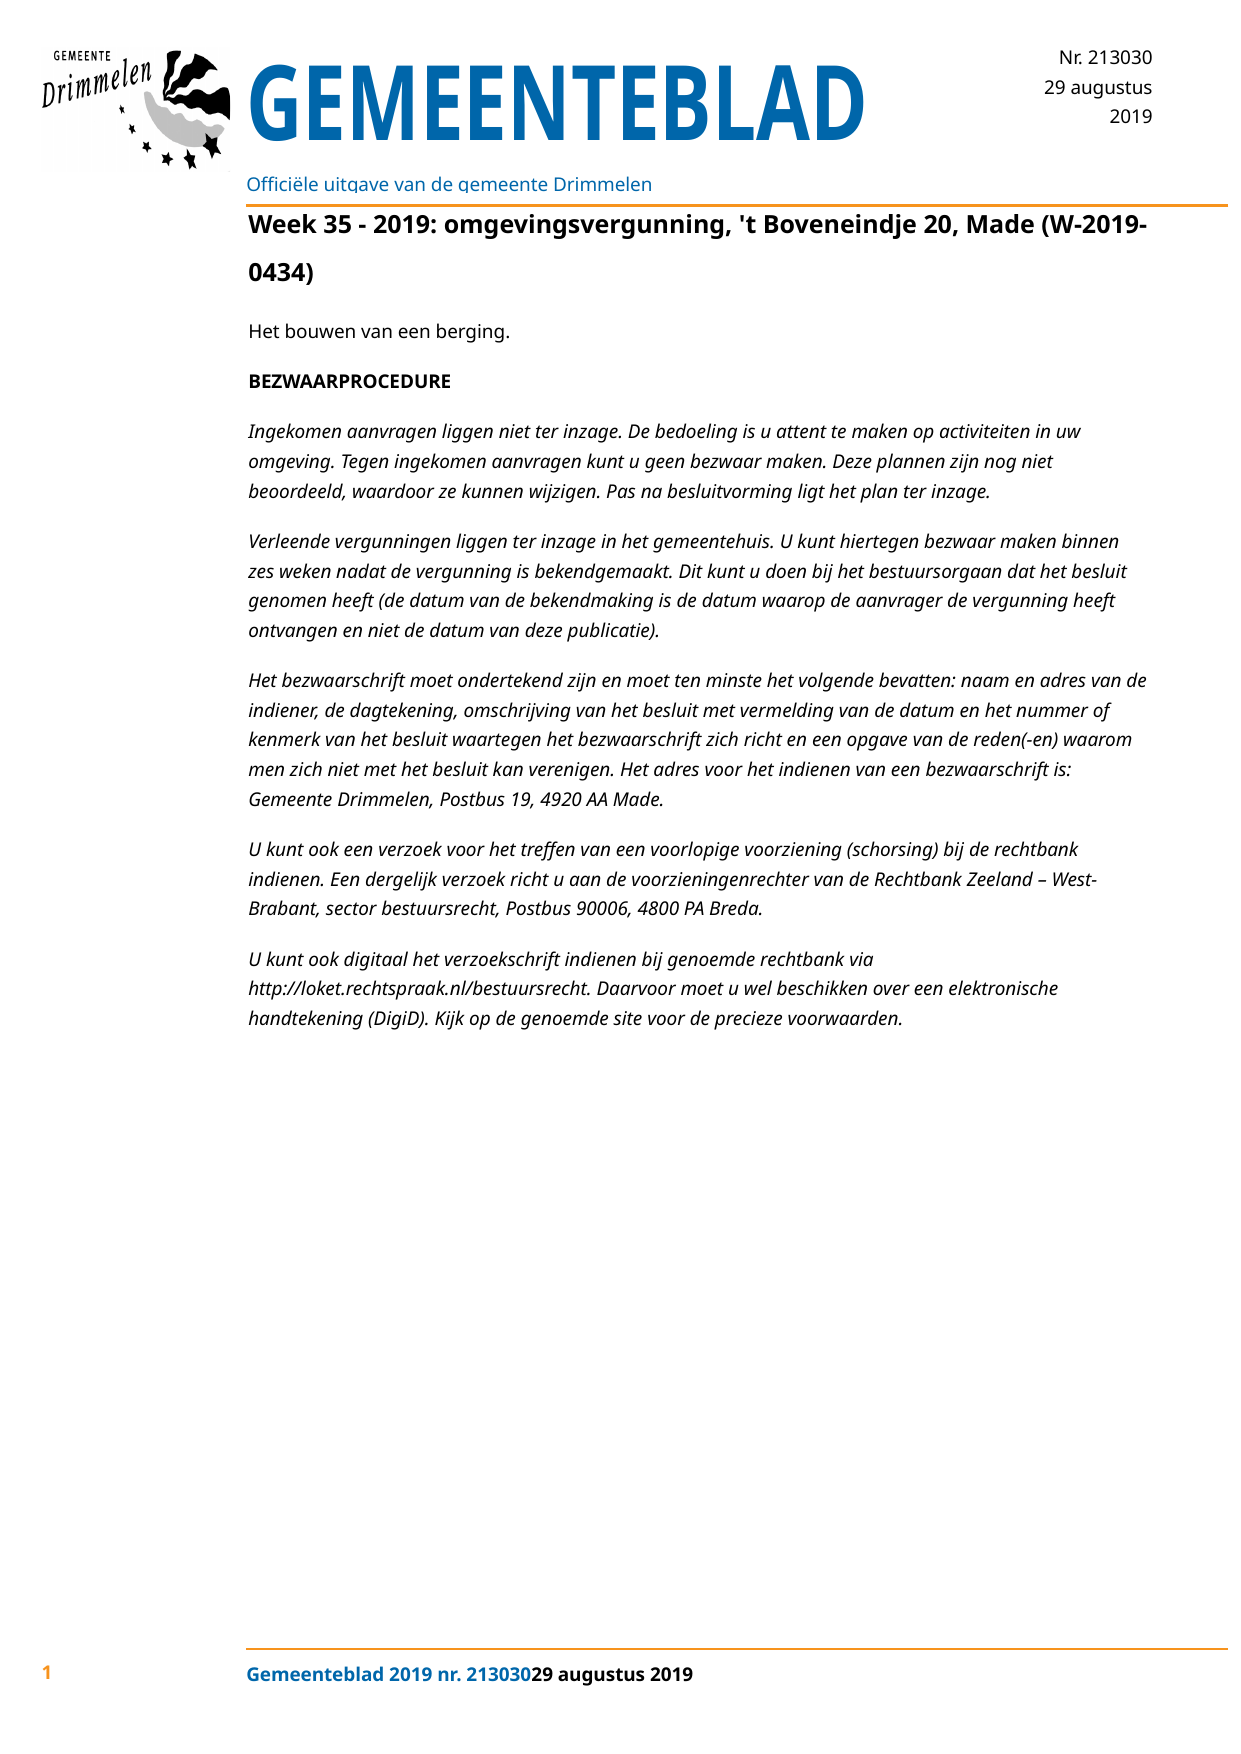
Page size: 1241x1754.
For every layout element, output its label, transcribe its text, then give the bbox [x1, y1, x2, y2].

text Verleende vergunningen liggen ter inzage in het gemeentehuis. U kunt hiertegen bezwaar maken binnen zes weken nadat de vergunning is bekendgemaakt. Dit kunt u doen bij het bestuursorgaan dat het besluit genomen heeft (de datum van de bekendmaking is de datum waarop de aanvrager de vergunning heeft ontvangen en niet de datum van deze publicatie). [248, 528, 1152, 643]
text Het bezwaarschrift moet ondertekend zijn en moet ten minste het volgende bevatten: naam en adres van de indiener, de dagtekening, omschrijving van het besluit met vermelding van de datum en het nummer of kenmerk van het besluit waartegen het bezwaarschrift zich richt en een opgave van de reden(-en) waarom men zich niet met het besluit kan verenigen. Het adres voor het indienen van een bezwaarschrift is: Gemeente Drimmelen, Postbus 19, 4920 AA Made. [248, 667, 1152, 812]
text Ingekomen aanvragen liggen niet ter inzage. De bedoeling is u attent te maken op activiteiten in uw omgeving. Tegen ingekomen aanvragen kunt u geen bezwaar maken. Deze plannen zijn nog niet beoordeeld, waardoor ze kunnen wijzigen. Pas na besluitvorming ligt het plan ter inzage. [248, 419, 1152, 504]
text Het bouwen van een berging. [248, 318, 1152, 344]
text BEZWAARPROCEDURE [248, 368, 1152, 394]
text U kunt ook digitaal het verzoekschrift indienen bij genoemde rechtbank via http://loket.rechtspraak.nl/bestuursrecht. Daarvoor moet u wel beschikken over een elektronische handtekening (DigiD). Kijk op de genoemde site voor de precieze voorwaarden. [248, 946, 1152, 1031]
picture [41, 47, 231, 172]
text Week 35 - 2019: omgevingsvergunning, 't Boveneindje 20, Made (W-2019-0434) [248, 207, 1152, 288]
text U kunt ook een verzoek voor het treffen van een voorlopige voorziening (schorsing) bij de rechtbank indienen. Een dergelijk verzoek richt u aan de voorzieningenrechter van de Rechtbank Zeeland – West-Brabant, sector bestuursrecht, Postbus 90006, 4800 PA Breda. [248, 836, 1152, 921]
